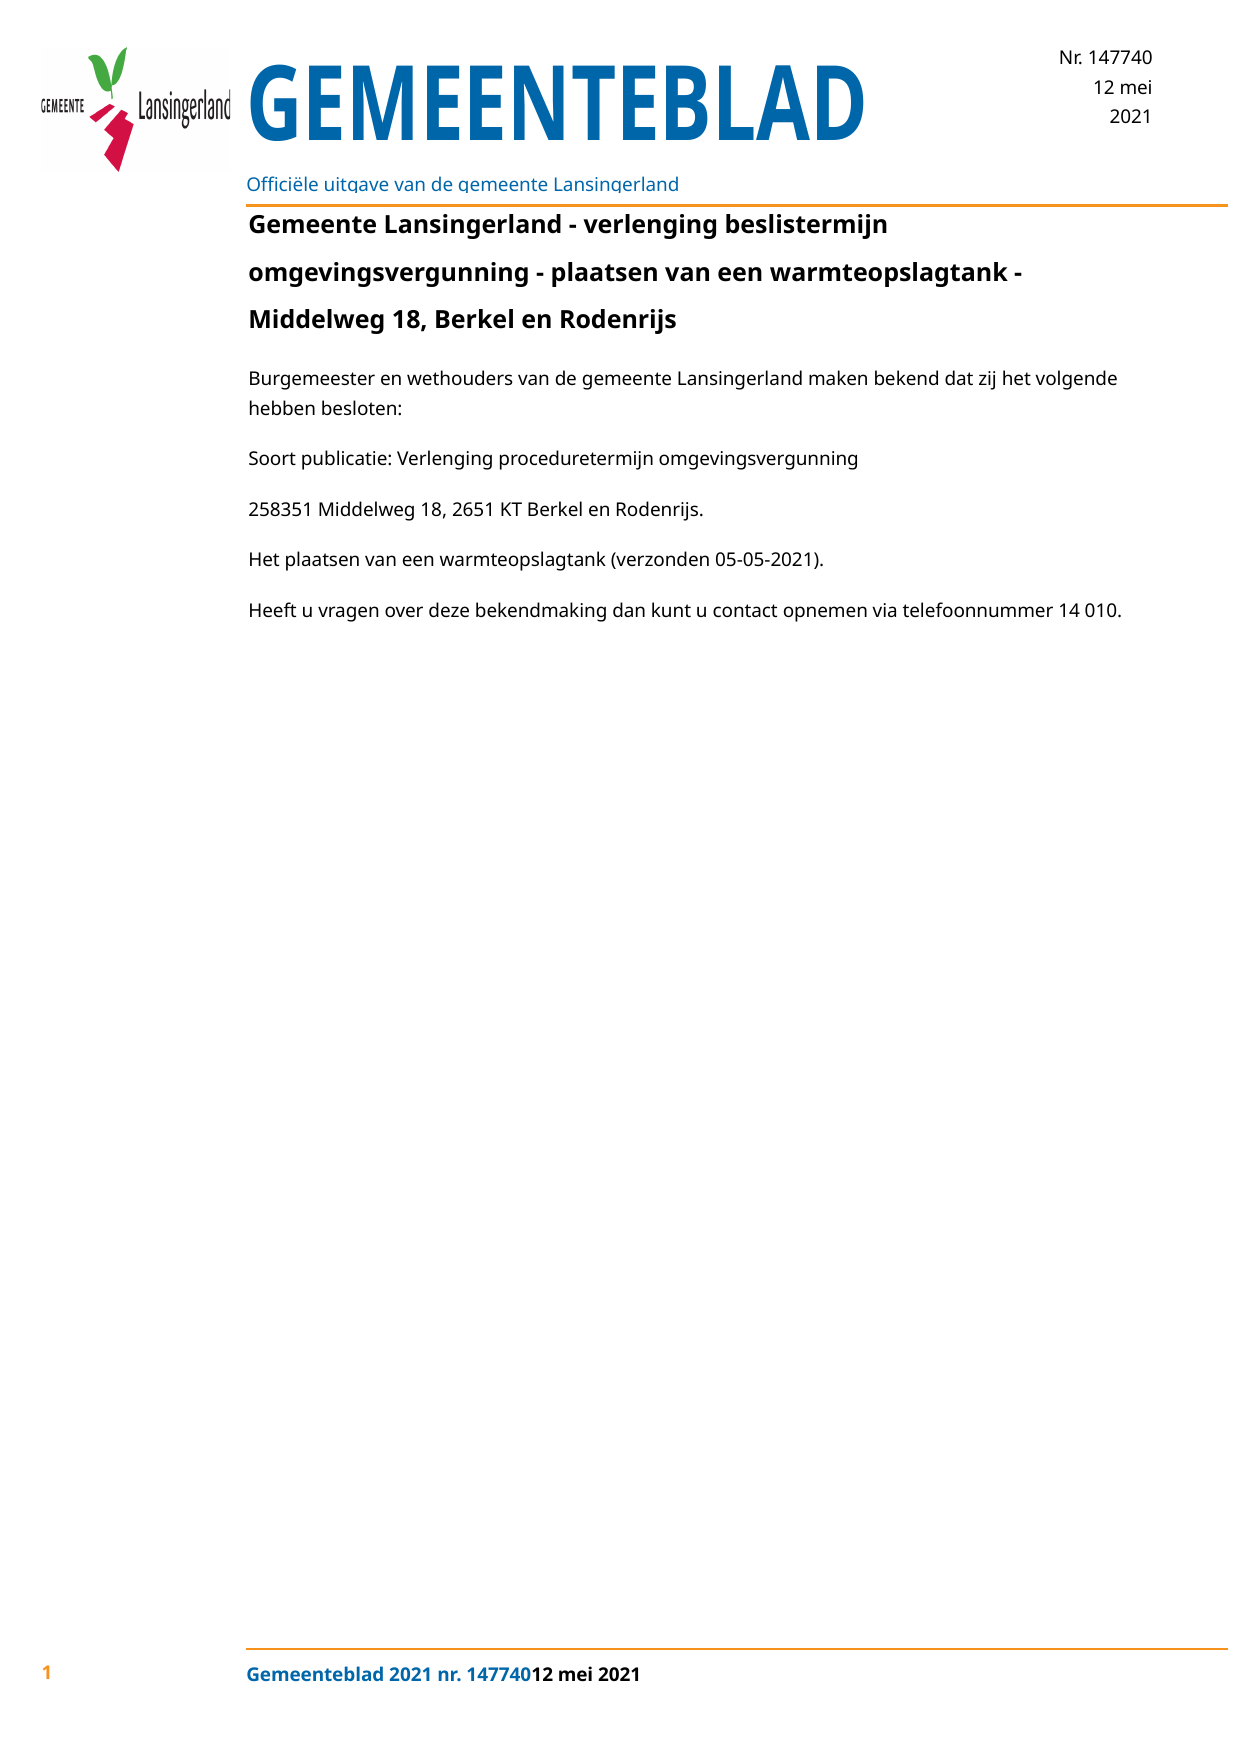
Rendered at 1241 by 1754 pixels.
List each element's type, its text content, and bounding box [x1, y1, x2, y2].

text Gemeente Lansingerland - verlenging beslistermijn omgevingsvergunning - plaatsen van een warmteopslagtank - Middelweg 18, Berkel en Rodenrijs [248, 207, 1152, 336]
text Het plaatsen van een warmteopslagtank (verzonden 05-05-2021). [248, 546, 1152, 572]
text Burgemeester en wethouders van de gemeente Lansingerland maken bekend dat zij het volgende hebben besloten: [248, 366, 1152, 421]
text Soort publicatie: Verlenging proceduretermijn omgevingsvergunning [248, 446, 1152, 471]
text Heeft u vragen over deze bekendmaking dan kunt u contact opnemen via telefoonnummer 14 010. [248, 597, 1152, 622]
text 258351 Middelweg 18, 2651 KT Berkel en Rodenrijs. [248, 496, 1152, 522]
picture [41, 47, 231, 172]
